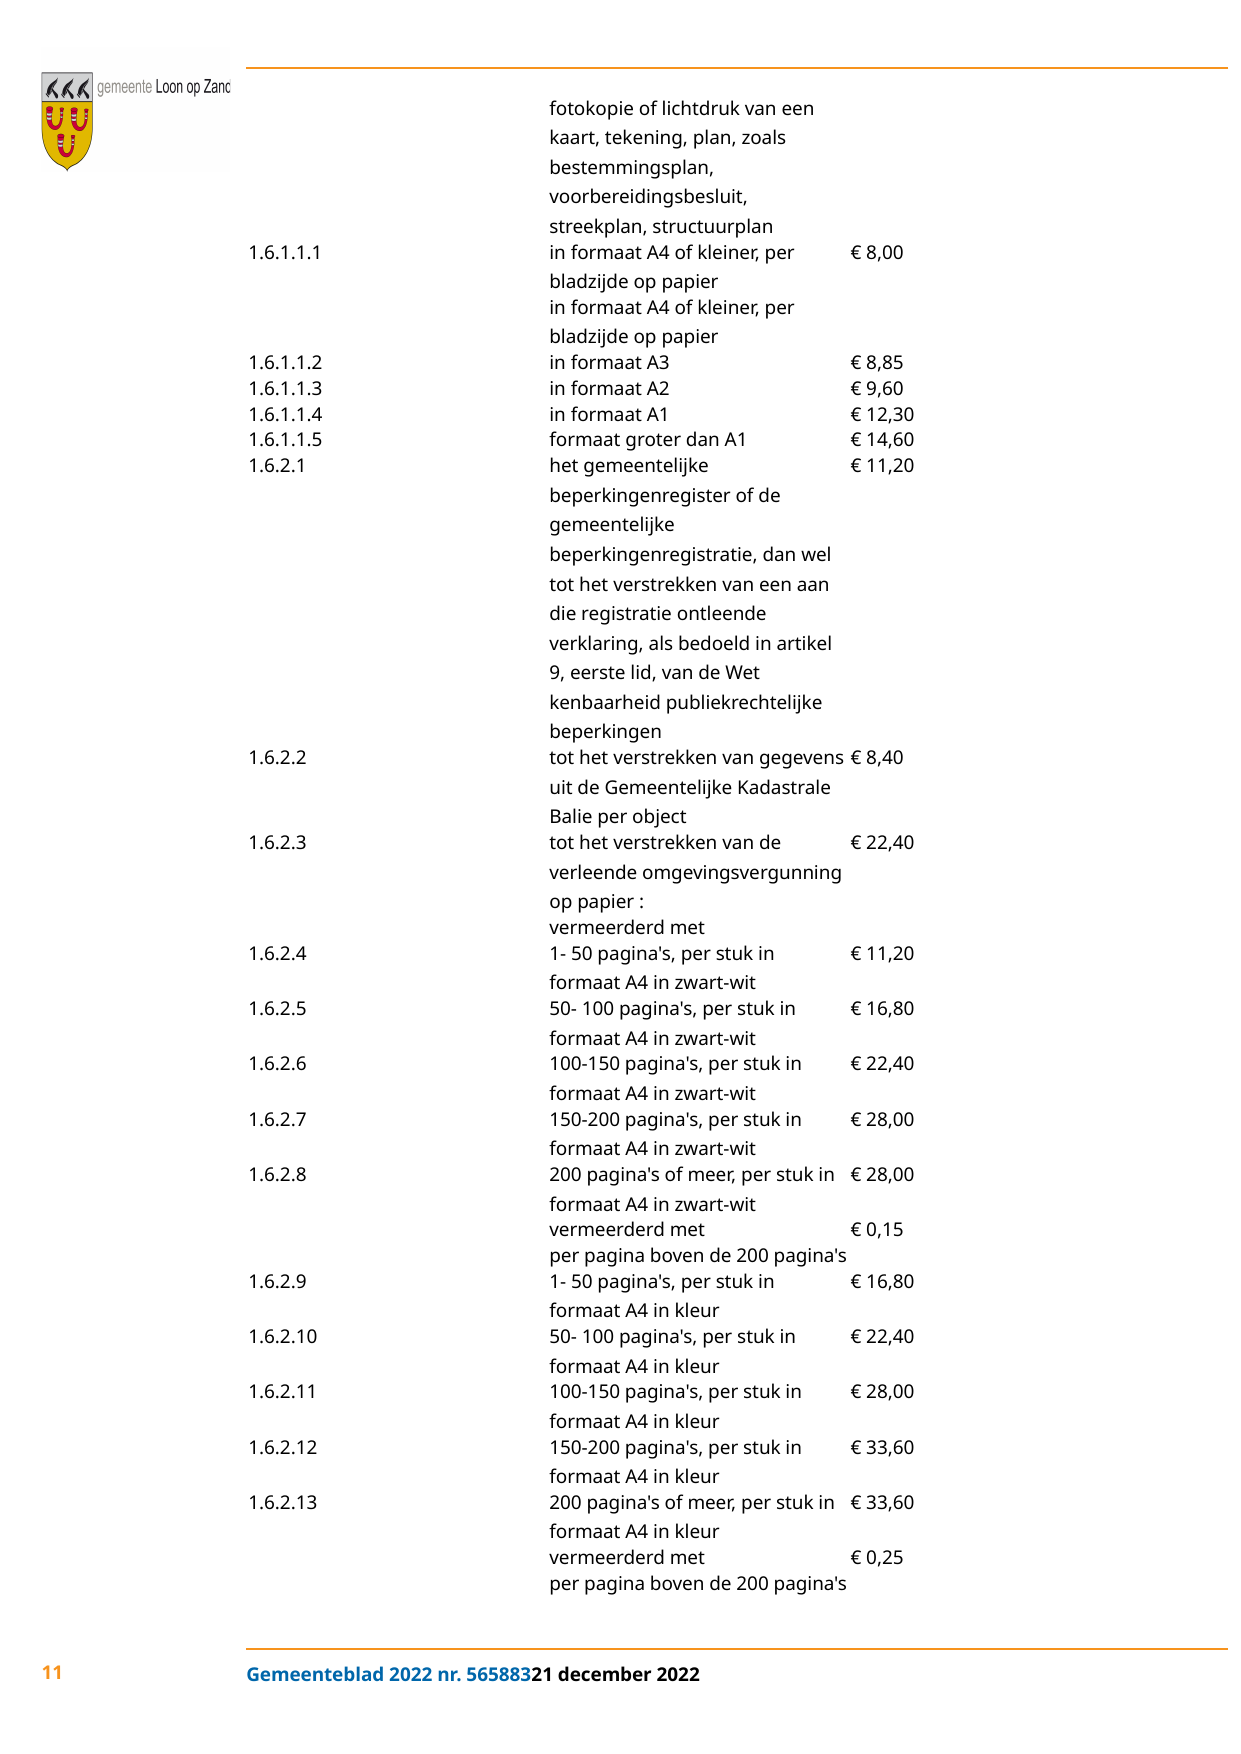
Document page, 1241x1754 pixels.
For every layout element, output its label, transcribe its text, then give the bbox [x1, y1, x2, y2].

table_cell 1.6.1.1.4 [248, 401, 549, 427]
table_cell € 14,60 [850, 427, 1152, 452]
table_cell [248, 914, 549, 940]
table_cell 1.6.2.1 [248, 453, 549, 744]
table_cell 1.6.2.7 [248, 1106, 549, 1161]
table_cell in formaat A1 [549, 401, 850, 427]
table_cell [850, 1242, 1152, 1268]
table_cell in formaat A2 [549, 375, 850, 401]
table_cell € 12,30 [850, 401, 1152, 427]
table_cell 1.6.2.13 [248, 1489, 549, 1544]
table_cell vermeerderd met [549, 1545, 850, 1570]
table_cell [248, 1242, 549, 1268]
table_cell € 22,40 [850, 1051, 1152, 1106]
table_cell in formaat A3 [549, 350, 850, 375]
table_cell het gemeentelijke beperkingenregister of de gemeentelijke beperkingenregistratie, dan wel tot het verstrekken van een aan die registratie ontleende verklaring, als bedoeld in artikel 9, eerste lid, van de Wet kenbaarheid publiekrechtelijke beperkingen [549, 453, 850, 744]
table_cell 1.6.2.10 [248, 1323, 549, 1378]
table_cell 1.6.1.1.3 [248, 375, 549, 401]
table_cell € 22,40 [850, 1323, 1152, 1378]
table_cell 1.6.2.9 [248, 1268, 549, 1323]
table_cell 1.6.2.12 [248, 1434, 549, 1489]
table_cell € 16,80 [850, 1268, 1152, 1323]
table_cell vermeerderd met [549, 914, 850, 940]
table_cell € 8,85 [850, 350, 1152, 375]
table_cell 150-200 pagina's, per stuk in formaat A4 in zwart-wit [549, 1106, 850, 1161]
table_cell in formaat A4 of kleiner, per bladzijde op papier [549, 294, 850, 349]
table_cell 50- 100 pagina's, per stuk in formaat A4 in kleur [549, 1323, 850, 1378]
table_cell vermeerderd met [549, 1216, 850, 1242]
table_cell 1.6.2.3 [248, 829, 549, 914]
table_cell € 0,15 [850, 1216, 1152, 1242]
table_cell € 28,00 [850, 1379, 1152, 1434]
table_cell 1.6.2.6 [248, 1051, 549, 1106]
table_cell [850, 95, 1152, 239]
table_cell formaat groter dan A1 [549, 427, 850, 452]
table_cell € 16,80 [850, 995, 1152, 1051]
table_cell 1- 50 pagina's, per stuk in formaat A4 in kleur [549, 1268, 850, 1323]
table_cell [248, 294, 549, 349]
table_cell € 0,25 [850, 1545, 1152, 1570]
table_cell € 8,40 [850, 744, 1152, 829]
table_cell 1.6.2.5 [248, 995, 549, 1051]
table_cell [850, 294, 1152, 349]
table_cell € 9,60 [850, 375, 1152, 401]
table_cell € 11,20 [850, 453, 1152, 744]
table_cell € 11,20 [850, 940, 1152, 995]
table_cell [248, 1216, 549, 1242]
table_cell 100-150 pagina's, per stuk in formaat A4 in zwart-wit [549, 1051, 850, 1106]
table_cell in formaat A4 of kleiner, per bladzijde op papier [549, 239, 850, 294]
table_cell 200 pagina's of meer, per stuk in formaat A4 in kleur [549, 1489, 850, 1544]
table_cell 50- 100 pagina's, per stuk in formaat A4 in zwart-wit [549, 995, 850, 1051]
table_cell tot het verstrekken van gegevens uit de Gemeentelijke Kadastrale Balie per object [549, 744, 850, 829]
table_cell per pagina boven de 200 pagina's [549, 1570, 850, 1596]
table_cell € 33,60 [850, 1489, 1152, 1544]
table_cell 1.6.1.1.2 [248, 350, 549, 375]
table_cell € 28,00 [850, 1161, 1152, 1216]
table_cell per pagina boven de 200 pagina's [549, 1242, 850, 1268]
table_cell 200 pagina's of meer, per stuk in formaat A4 in zwart-wit [549, 1161, 850, 1216]
table_cell 1.6.2.4 [248, 940, 549, 995]
table_cell tot het verstrekken van de verleende omgevingsvergunning op papier : [549, 829, 850, 914]
table_cell 1.6.2.2 [248, 744, 549, 829]
table_cell 1.6.2.8 [248, 1161, 549, 1216]
table_cell 1.6.1.1.1 [248, 239, 549, 294]
table_cell 150-200 pagina's, per stuk in formaat A4 in kleur [549, 1434, 850, 1489]
table_cell 1.6.1.1.5 [248, 427, 549, 452]
table_cell 1- 50 pagina's, per stuk in formaat A4 in zwart-wit [549, 940, 850, 995]
table_cell € 22,40 [850, 829, 1152, 914]
table_cell fotokopie of lichtdruk van een kaart, tekening, plan, zoals bestemmingsplan, voorbereidingsbesluit, streekplan, structuurplan [549, 95, 850, 239]
table_cell [248, 1570, 549, 1596]
table_cell [850, 1570, 1152, 1596]
picture [41, 47, 231, 172]
table_cell € 8,00 [850, 239, 1152, 294]
table_cell 1.6.2.11 [248, 1379, 549, 1434]
table_cell 100-150 pagina's, per stuk in formaat A4 in kleur [549, 1379, 850, 1434]
table_cell [850, 914, 1152, 940]
table_cell [248, 1545, 549, 1570]
table_cell € 33,60 [850, 1434, 1152, 1489]
table_cell [248, 95, 549, 239]
table_cell € 28,00 [850, 1106, 1152, 1161]
